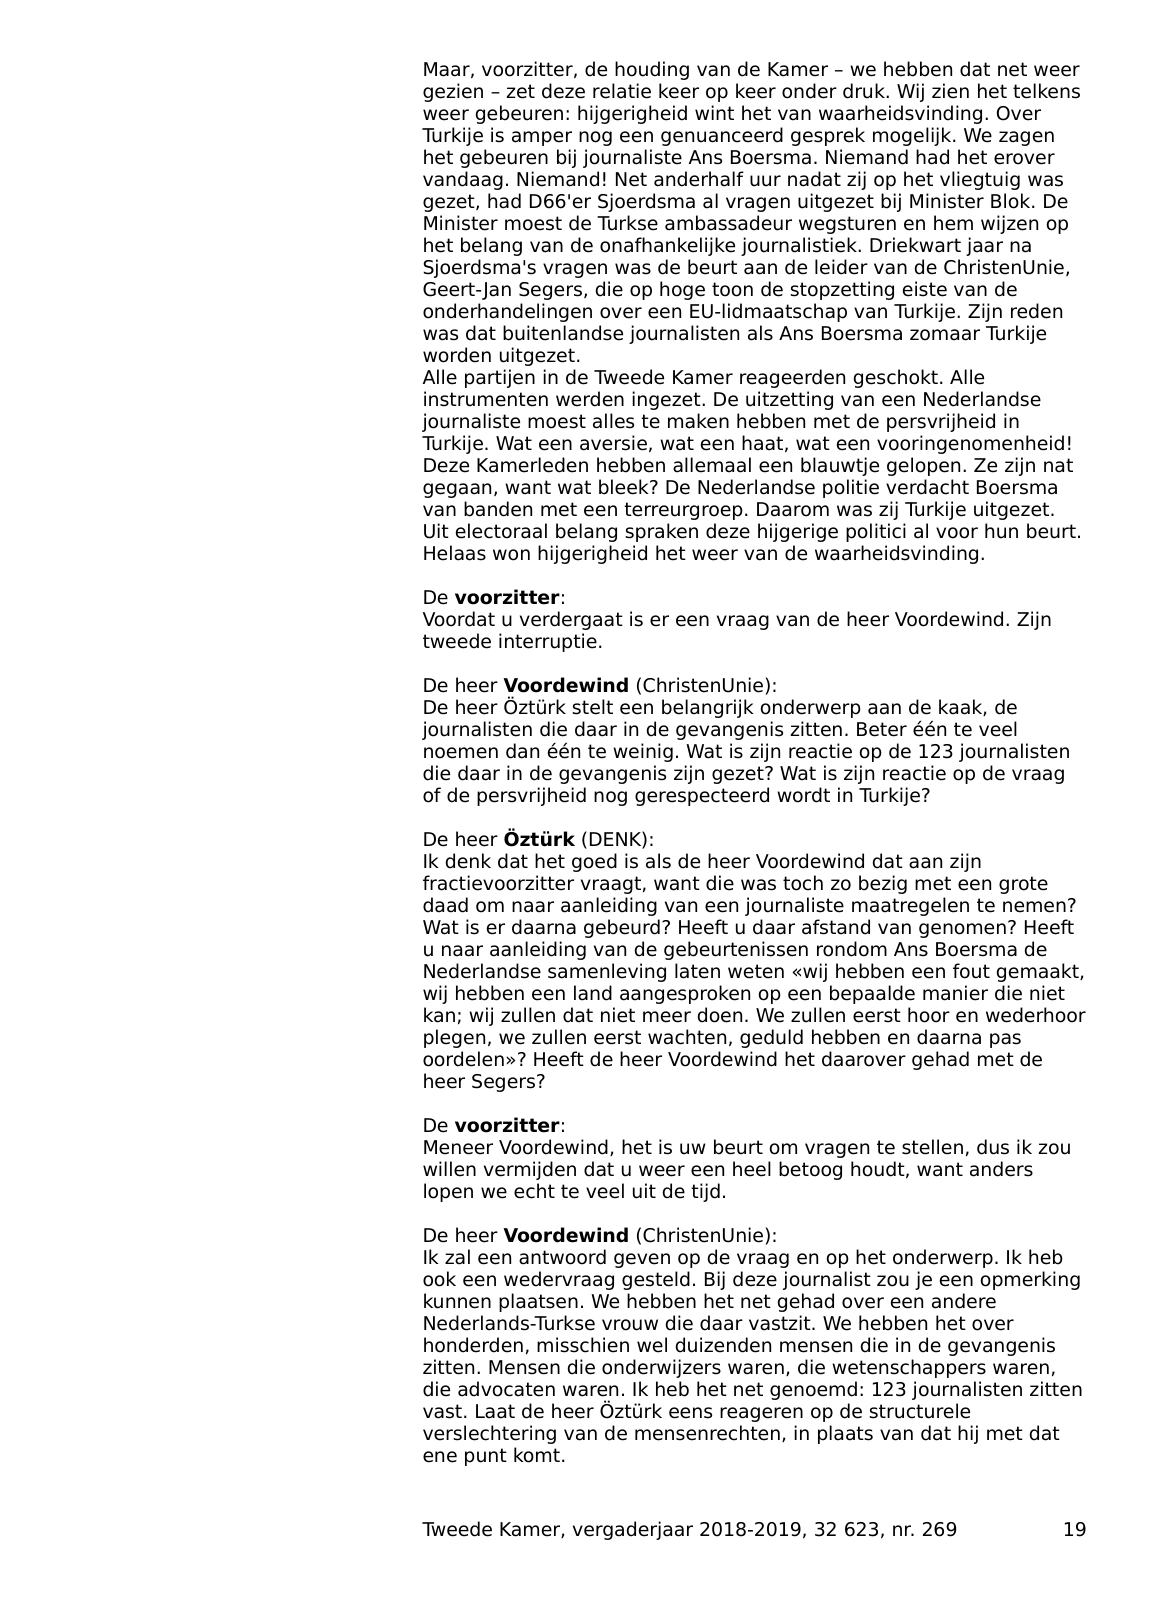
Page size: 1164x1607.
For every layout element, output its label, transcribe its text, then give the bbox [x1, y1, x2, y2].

text De voorzitter: [422, 587, 1087, 609]
text Alle partijen in de Tweede Kamer reageerden geschokt. Alle instrumenten werden ingezet. De uitzetting van een Nederlandse journaliste moest alles te maken hebben met de persvrijheid in Turkije. Wat een aversie, wat een haat, wat een vooringenomenheid! Deze Kamerleden hebben allemaal een blauwtje gelopen. Ze zijn nat gegaan, want wat bleek? De Nederlandse politie verdacht Boersma van banden met een terreurgroep. Daarom was zij Turkije uitgezet. Uit electoraal belang spraken deze hijgerige politici al voor hun beurt. Helaas won hijgerigheid het weer van de waarheidsvinding. [422, 367, 1087, 564]
text Ik denk dat het goed is als de heer Voordewind dat aan zijn fractievoorzitter vraagt, want die was toch zo bezig met een grote daad om naar aanleiding van een journaliste maatregelen te nemen? Wat is er daarna gebeurd? Heeft u daar afstand van genomen? Heeft u naar aanleiding van de gebeurtenissen rondom Ans Boersma de Nederlandse samenleving laten weten «wij hebben een fout gemaakt, wij hebben een land aangesproken op een bepaalde manier die niet kan; wij zullen dat niet meer doen. We zullen eerst hoor en wederhoor plegen, we zullen eerst wachten, geduld hebben en daarna pas oordelen»? Heeft de heer Voordewind het daarover gehad met de heer Segers? [422, 851, 1087, 1093]
text De heer Voordewind (ChristenUnie): [422, 675, 1087, 697]
text Maar, voorzitter, de houding van de Kamer – we hebben dat net weer gezien – zet deze relatie keer op keer onder druk. Wij zien het telkens weer gebeuren: hijgerigheid wint het van waarheidsvinding. Over Turkije is amper nog een genuanceerd gesprek mogelijk. We zagen het gebeuren bij journaliste Ans Boersma. Niemand had het erover vandaag. Niemand! Net anderhalf uur nadat zij op het vliegtuig was gezet, had D66'er Sjoerdsma al vragen uitgezet bij Minister Blok. De Minister moest de Turkse ambassadeur wegsturen en hem wijzen op het belang van de onafhankelijke journalistiek. Driekwart jaar na Sjoerdsma's vragen was de beurt aan de leider van de ChristenUnie, Geert-Jan Segers, die op hoge toon de stopzetting eiste van de onderhandelingen over een EU-lidmaatschap van Turkije. Zijn reden was dat buitenlandse journalisten als Ans Boersma zomaar Turkije worden uitgezet. [422, 59, 1087, 367]
text Meneer Voordewind, het is uw beurt om vragen te stellen, dus ik zou willen vermijden dat u weer een heel betoog houdt, want anders lopen we echt te veel uit de tijd. [422, 1137, 1087, 1203]
text De heer Öztürk stelt een belangrijk onderwerp aan de kaak, de journalisten die daar in de gevangenis zitten. Beter één te veel noemen dan één te weinig. Wat is zijn reactie op de 123 journalisten die daar in de gevangenis zijn gezet? Wat is zijn reactie op de vraag of de persvrijheid nog gerespecteerd wordt in Turkije? [422, 697, 1087, 807]
text Ik zal een antwoord geven op de vraag en op het onderwerp. Ik heb ook een wedervraag gesteld. Bij deze journalist zou je een opmerking kunnen plaatsen. We hebben het net gehad over een andere Nederlands-Turkse vrouw die daar vastzit. We hebben het over honderden, misschien wel duizenden mensen die in de gevangenis zitten. Mensen die onderwijzers waren, die wetenschappers waren, die advocaten waren. Ik heb het net genoemd: 123 journalisten zitten vast. Laat de heer Öztürk eens reageren op de structurele verslechtering van de mensenrechten, in plaats van dat hij met dat ene punt komt. [422, 1247, 1087, 1467]
text De heer Voordewind (ChristenUnie): [422, 1225, 1087, 1247]
text Voordat u verdergaat is er een vraag van de heer Voordewind. Zijn tweede interruptie. [422, 609, 1087, 653]
text De voorzitter: [422, 1115, 1087, 1137]
text De heer Öztürk (DENK): [422, 829, 1087, 851]
